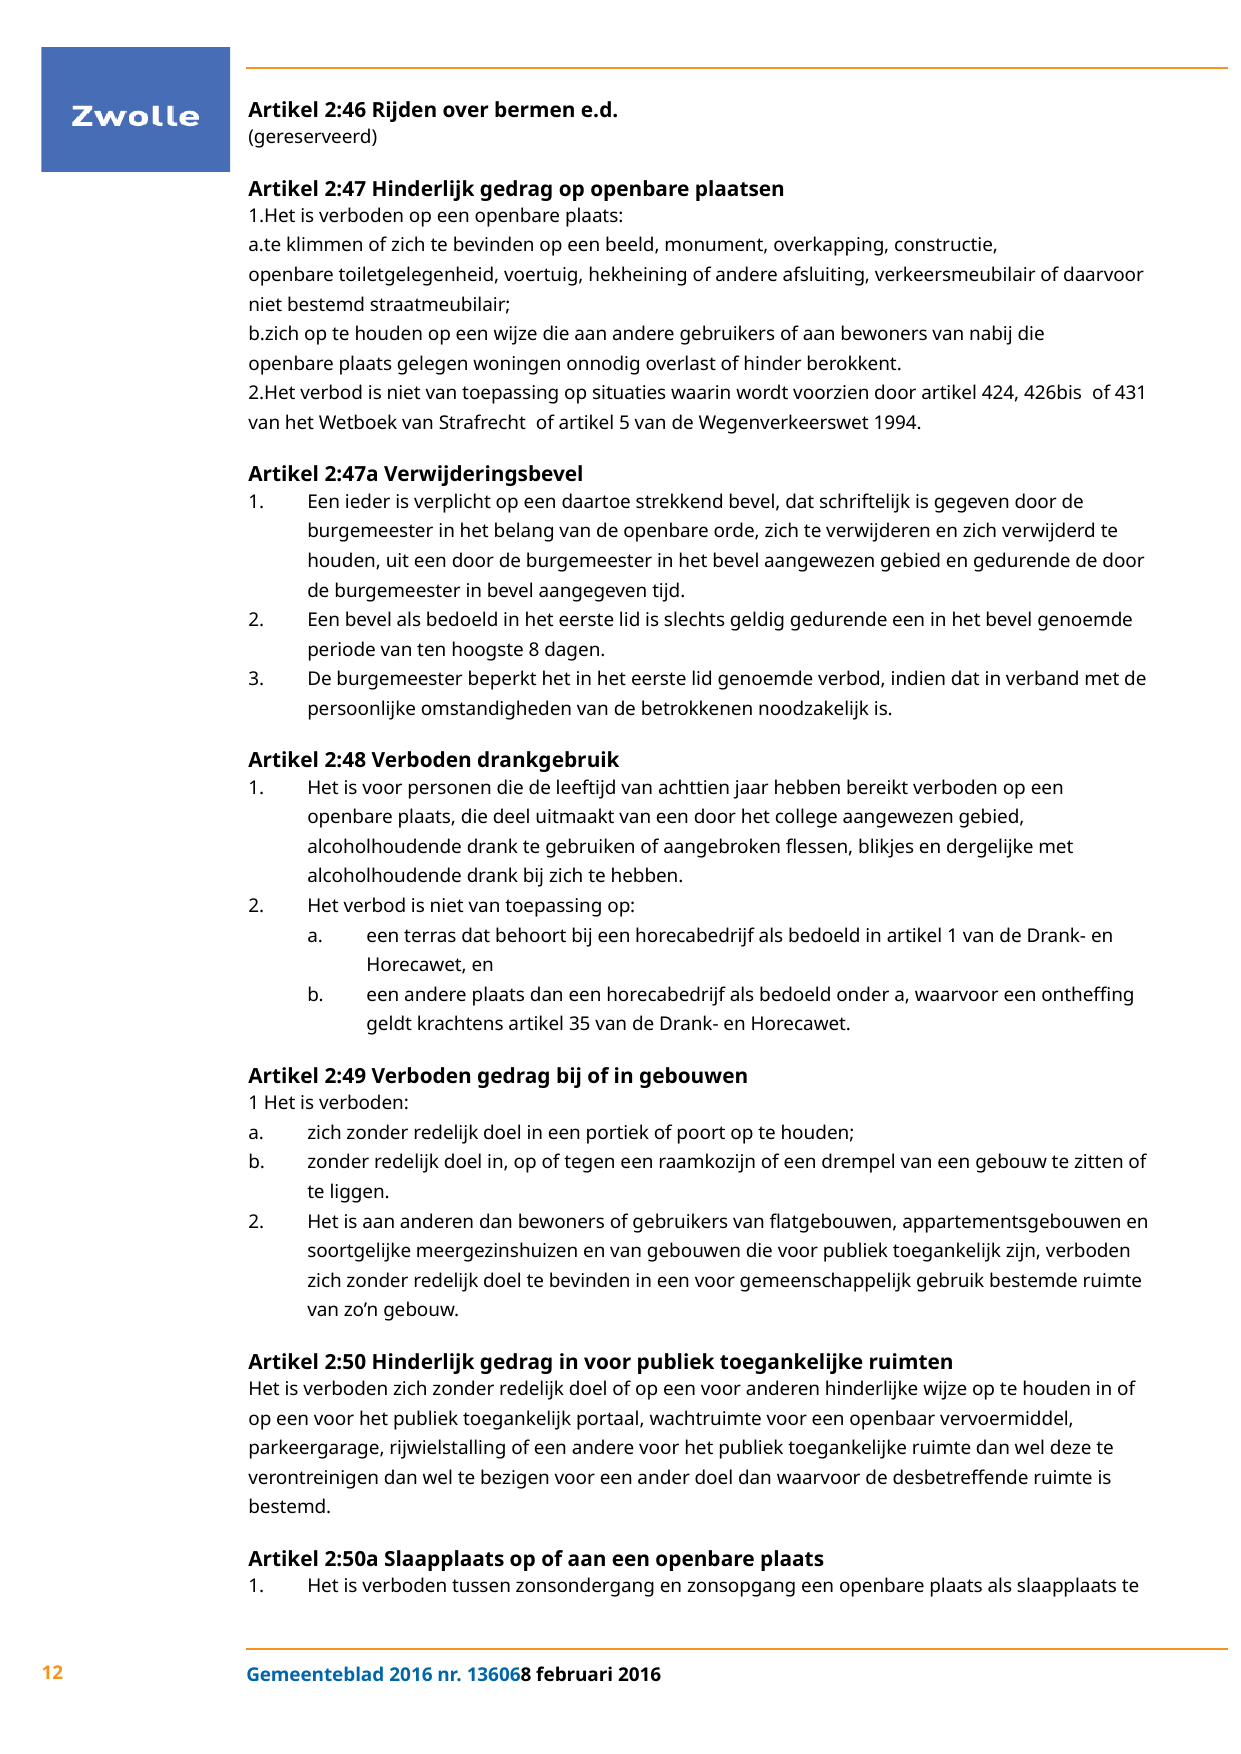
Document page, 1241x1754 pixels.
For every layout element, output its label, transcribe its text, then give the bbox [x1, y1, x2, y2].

list Een ieder is verplicht op een daartoe strekkend bevel, dat schriftelijk is gegeven door de burgemeester in het belang van de openbare orde, zich te verwijderen en zich verwijderd te houden, uit een door de burgemeester in het bevel aangewezen gebied en gedurende de door de burgemeester in bevel aangegeven tijd. [248, 488, 1152, 602]
text Artikel 2:49 Verboden gedrag bij of in gebouwen [248, 1061, 1152, 1089]
text 2.Het verbod is niet van toepassing op situaties waarin wordt voorzien door artikel 424, 426bis of 431 van het Wetboek van Strafrecht of artikel 5 van de Wegenverkeerswet 1994. [248, 379, 1152, 435]
text 1 Het is verboden: [248, 1089, 1152, 1115]
text Het is verboden zich zonder redelijk doel of op een voor anderen hinderlijke wijze op te houden in of op een voor het publiek toegankelijk portaal, wachtruimte voor een openbaar vervoermiddel, parkeergarage, rijwielstalling of een andere voor het publiek toegankelijke ruimte dan wel deze te verontreinigen dan wel te bezigen voor een ander doel dan waarvoor de desbetreffende ruimte is bestemd. [248, 1375, 1152, 1519]
list een andere plaats dan een horecabedrijf als bedoeld onder a, waarvoor een ontheffing geldt krachtens artikel 35 van de Drank- en Horecawet. [307, 981, 1152, 1036]
text Artikel 2:46 Rijden over bermen e.d. [248, 95, 1152, 123]
list een terras dat behoort bij een horecabedrijf als bedoeld in artikel 1 van de Drank- en Horecawet, en [307, 922, 1152, 977]
text Artikel 2:48 Verboden drankgebruik [248, 746, 1152, 774]
text Artikel 2:47 Hinderlijk gedrag op openbare plaatsen [248, 174, 1152, 202]
list Het verbod is niet van toepassing op: [248, 892, 1152, 918]
text Artikel 2:47a Verwijderingsbevel [248, 459, 1152, 488]
text b.zich op te houden op een wijze die aan andere gebruikers of aan bewoners van nabij die [248, 320, 1152, 346]
text (gereserveerd) [248, 123, 1152, 149]
picture [41, 47, 231, 172]
text 1.Het is verboden op een openbare plaats: [248, 202, 1152, 228]
list zonder redelijk doel in, op of tegen een raamkozijn of een drempel van een gebouw te zitten of te liggen. [248, 1149, 1152, 1204]
list Het is voor personen die de leeftijd van achttien jaar hebben bereikt verboden op een openbare plaats, die deel uitmaakt van een door het college aangewezen gebied, alcoholhoudende drank te gebruiken of aangebroken flessen, blikjes en dergelijke met alcoholhoudende drank bij zich te hebben. [248, 774, 1152, 888]
text Artikel 2:50 Hinderlijk gedrag in voor publiek toegankelijke ruimten [248, 1347, 1152, 1375]
list zich zonder redelijk doel in een portiek of poort op te houden; [248, 1119, 1152, 1145]
text a.te klimmen of zich te bevinden op een beeld, monument, overkapping, constructie, [248, 232, 1152, 257]
text openbare toiletgelegenheid, voertuig, hekheining of andere afsluiting, verkeersmeubilair of daarvoor niet bestemd straatmeubilair; [248, 261, 1152, 317]
text Artikel 2:50a Slaapplaats op of aan een openbare plaats [248, 1544, 1152, 1573]
list De burgemeester beperkt het in het eerste lid genoemde verbod, indien dat in verband met de persoonlijke omstandigheden van de betrokkenen noodzakelijk is. [248, 666, 1152, 721]
list Het is verboden tussen zonsondergang en zonsopgang een openbare plaats als slaapplaats te [248, 1573, 1152, 1598]
text openbare plaats gelegen woningen onnodig overlast of hinder berokkent. [248, 350, 1152, 376]
list Het is aan anderen dan bewoners of gebruikers van flatgebouwen, appartementsgebouwen en soortgelijke meergezinshuizen en van gebouwen die voor publiek toegankelijk zijn, verboden zich zonder redelijk doel te bevinden in een voor gemeenschappelijk gebruik bestemde ruimte van zo’n gebouw. [248, 1208, 1152, 1322]
list Een bevel als bedoeld in het eerste lid is slechts geldig gedurende een in het bevel genoemde periode van ten hoogste 8 dagen. [248, 606, 1152, 662]
